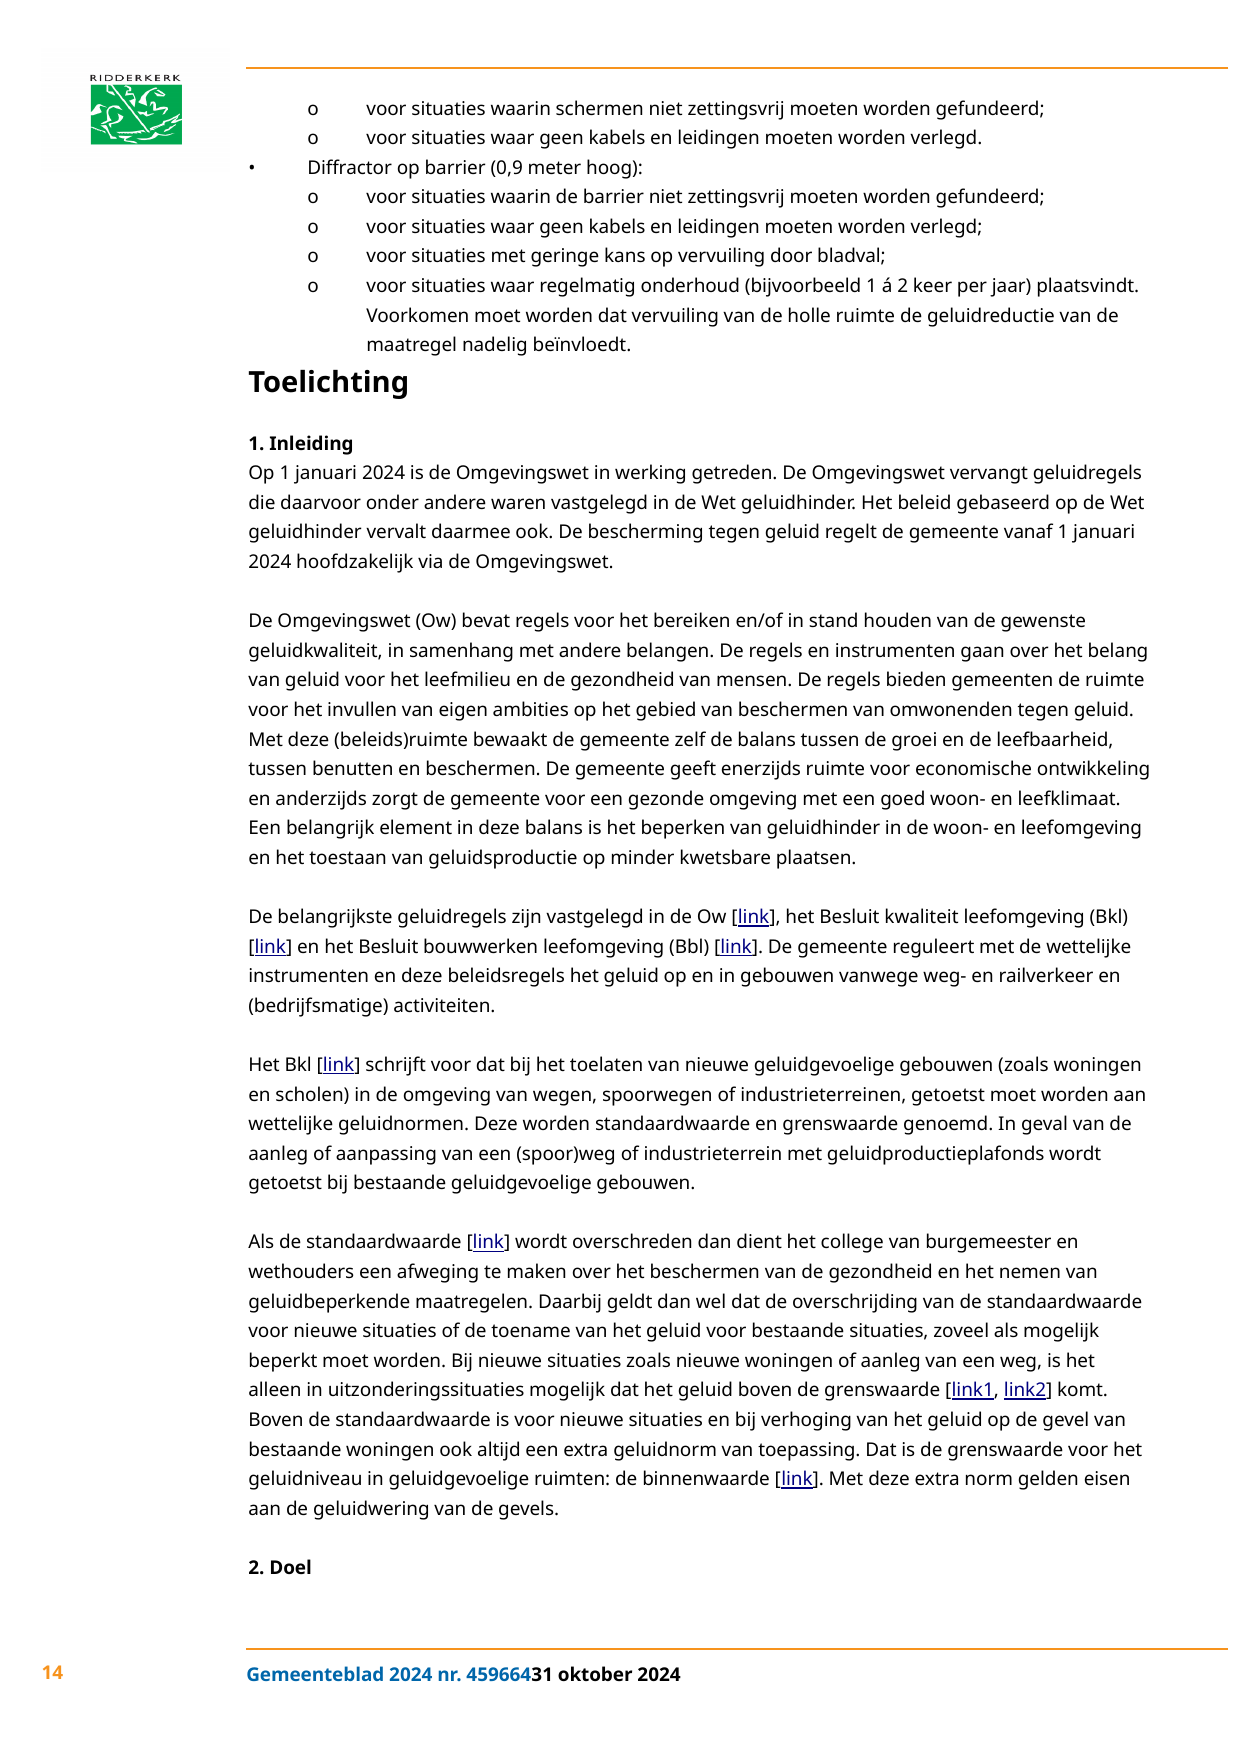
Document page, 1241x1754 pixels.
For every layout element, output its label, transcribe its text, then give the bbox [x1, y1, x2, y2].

picture [41, 47, 231, 172]
list voor situaties waarin schermen niet zettingsvrij moeten worden gefundeerd; [307, 95, 1152, 121]
list voor situaties waar geen kabels en leidingen moeten worden verlegd. [307, 124, 1152, 150]
list Diffractor op barrier (0,9 meter hoog): [248, 154, 1152, 180]
text Op 1 januari 2024 is de Omgevingswet in werking getreden. De Omgevingswet vervangt geluidregels die daarvoor onder andere waren vastgelegd in de Wet geluidhinder. Het beleid gebaseerd op de Wet geluidhinder vervalt daarmee ook. De bescherming tegen geluid regelt de gemeente vanaf 1 januari 2024 hoofdzakelijk via de Omgevingswet. [248, 459, 1152, 574]
list voor situaties waar geen kabels en leidingen moeten worden verlegd; [307, 213, 1152, 239]
list voor situaties waar regelmatig onderhoud (bijvoorbeeld 1 á 2 keer per jaar) plaatsvindt. Voorkomen moet worden dat vervuiling van de holle ruimte de geluidreductie van de maatregel nadelig beïnvloedt. [307, 272, 1152, 357]
text Het Bkl [link] schrijft voor dat bij het toelaten van nieuwe geluidgevoelige gebouwen (zoals woningen en scholen) in de omgeving van wegen, spoorwegen of industrieterreinen, getoetst moet worden aan wettelijke geluidnormen. Deze worden standaardwaarde en grenswaarde genoemd. In geval van de aanleg of aanpassing van een (spoor)weg of industrieterrein met geluidproductieplafonds wordt getoetst bij bestaande geluidgevoelige gebouwen. [248, 1051, 1152, 1195]
list voor situaties waarin de barrier niet zettingsvrij moeten worden gefundeerd; [307, 183, 1152, 209]
text Als de standaardwaarde [link] wordt overschreden dan dient het college van burgemeester en wethouders een afweging te maken over het beschermen van de gezondheid en het nemen van geluidbeperkende maatregelen. Daarbij geldt dan wel dat de overschrijding van de standaardwaarde voor nieuwe situaties of de toename van het geluid voor bestaande situaties, zoveel als mogelijk beperkt moet worden. Bij nieuwe situaties zoals nieuwe woningen of aanleg van een weg, is het alleen in uitzonderingssituaties mogelijk dat het geluid boven de grenswaarde [link1, link2] komt. Boven de standaardwaarde is voor nieuwe situaties en bij verhoging van het geluid op de gevel van bestaande woningen ook altijd een extra geluidnorm van toepassing. Dat is de grenswaarde voor het geluidniveau in geluidgevoelige ruimten: de binnenwaarde [link]. Met deze extra norm gelden eisen aan de geluidwering van de gevels. [248, 1229, 1152, 1521]
text De belangrijkste geluidregels zijn vastgelegd in de Ow [link], het Besluit kwaliteit leefomgeving (Bkl) [link] en het Besluit bouwwerken leefomgeving (Bbl) [link]. De gemeente reguleert met de wettelijke instrumenten en deze beleidsregels het geluid op en in gebouwen vanwege weg- en railverkeer en (bedrijfsmatige) activiteiten. [248, 903, 1152, 1018]
list voor situaties met geringe kans op vervuiling door bladval; [307, 243, 1152, 268]
text 2. Doel [248, 1554, 1152, 1580]
text De Omgevingswet (Ow) bevat regels voor het bereiken en/of in stand houden van de gewenste geluidkwaliteit, in samenhang met andere belangen. De regels en instrumenten gaan over het belang van geluid voor het leefmilieu en de gezondheid van mensen. De regels bieden gemeenten de ruimte voor het invullen van eigen ambities op het gebied van beschermen van omwonenden tegen geluid. Met deze (beleids)ruimte bewaakt de gemeente zelf de balans tussen de groei en de leefbaarheid, tussen benutten en beschermen. De gemeente geeft enerzijds ruimte voor economische ontwikkeling en anderzijds zorgt de gemeente voor een gezonde omgeving met een goed woon- en leefklimaat. Een belangrijk element in deze balans is het beperken van geluidhinder in de woon- en leefomgeving en het toestaan van geluidsproductie op minder kwetsbare plaatsen. [248, 607, 1152, 870]
text Toelichting [248, 361, 1152, 401]
text 1. Inleiding [248, 430, 1152, 456]
